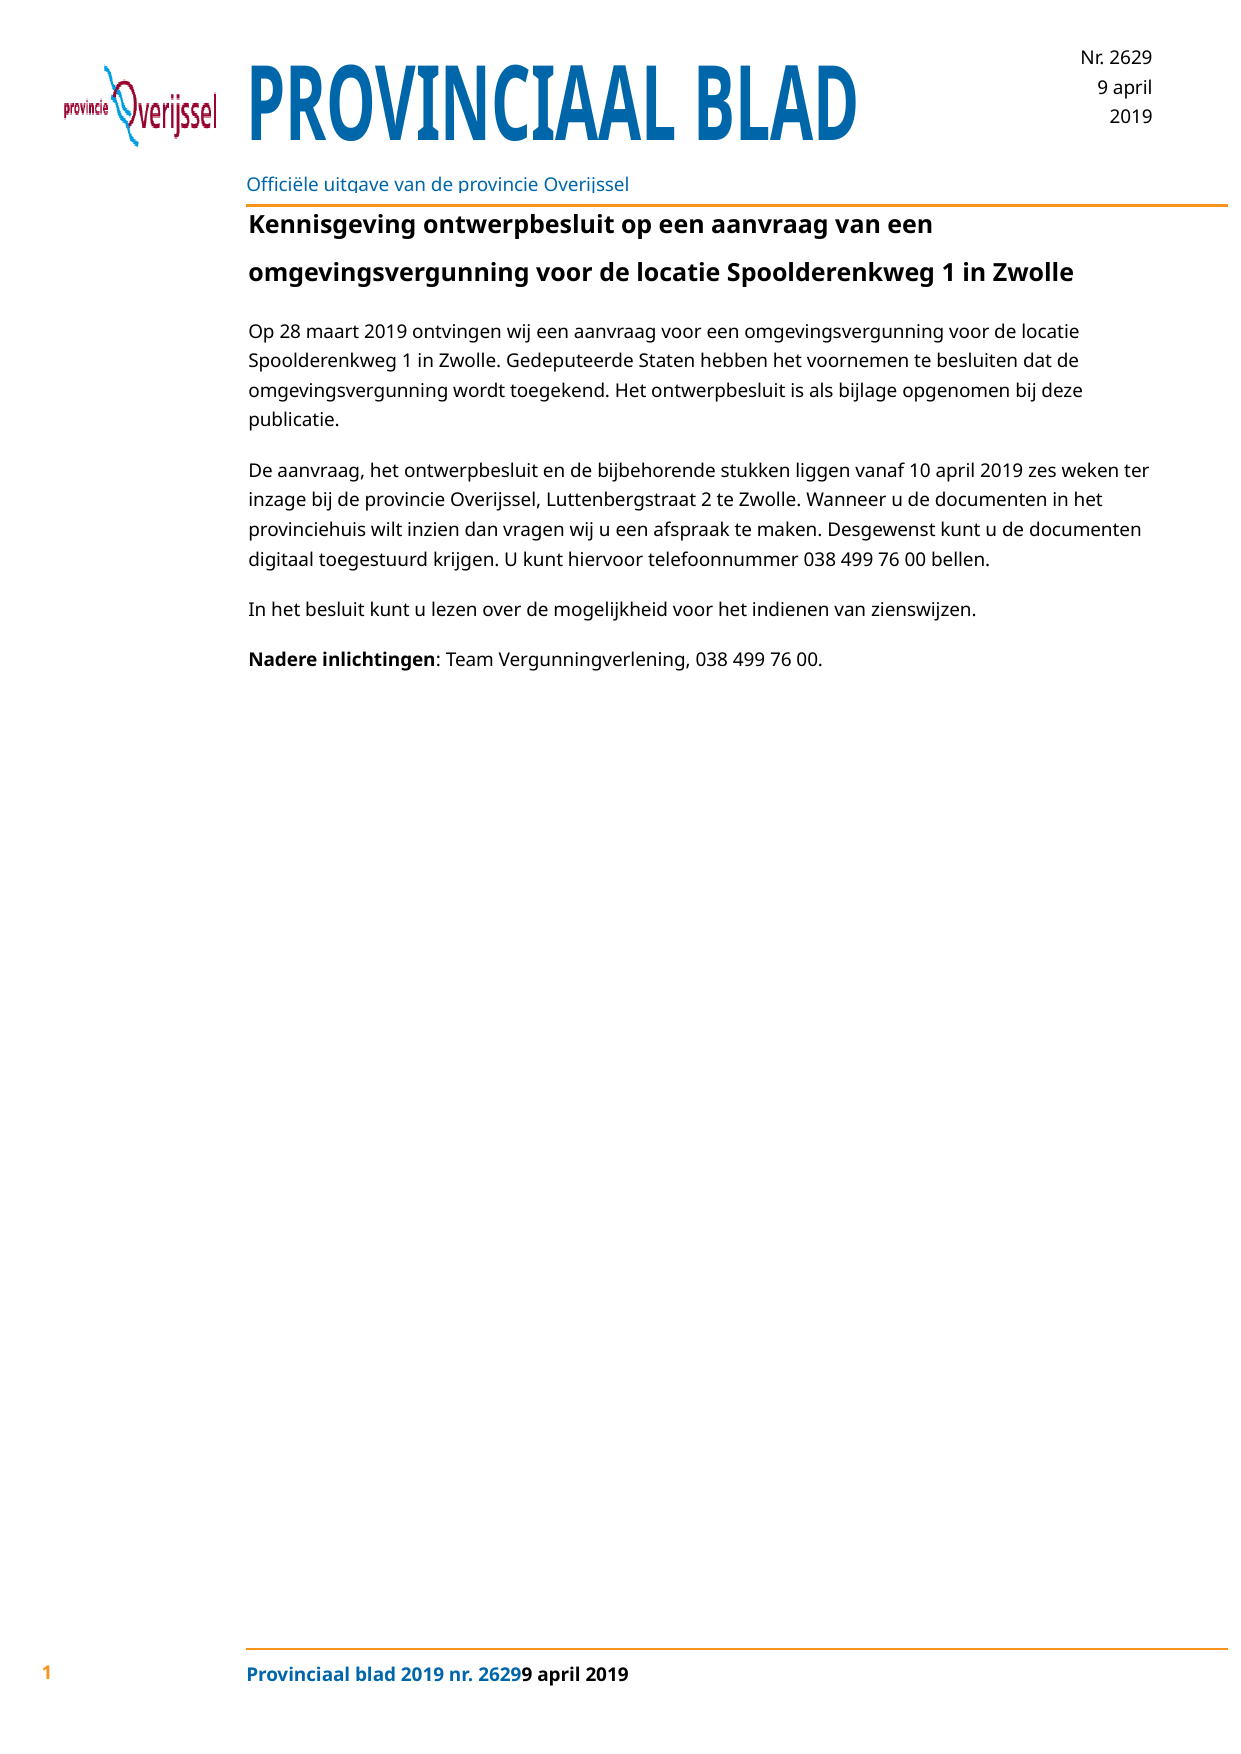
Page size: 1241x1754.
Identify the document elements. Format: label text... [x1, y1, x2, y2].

text De aanvraag, het ontwerpbesluit en de bijbehorende stukken liggen vanaf 10 april 2019 zes weken ter inzage bij de provincie Overijssel, Luttenbergstraat 2 te Zwolle. Wanneer u de documenten in het provinciehuis wilt inzien dan vragen wij u een afspraak te maken. Desgewenst kunt u de documenten digitaal toegestuurd krijgen. U kunt hiervoor telefoonnummer 038 499 76 00 bellen. [248, 457, 1152, 572]
text Kennisgeving ontwerpbesluit op een aanvraag van een omgevingsvergunning voor de locatie Spoolderenkweg 1 in Zwolle [248, 207, 1152, 288]
text In het besluit kunt u lezen over de mogelijkheid voor het indienen van zienswijzen. [248, 596, 1152, 622]
text Op 28 maart 2019 ontvingen wij een aanvraag voor een omgevingsvergunning voor de locatie Spoolderenkweg 1 in Zwolle. Gedeputeerde Staten hebben het voornemen te besluiten dat de omgevingsvergunning wordt toegekend. Het ontwerpbesluit is als bijlage opgenomen bij deze publicatie. [248, 318, 1152, 432]
picture [41, 47, 231, 172]
text Nadere inlichtingen: Team Vergunningverlening, 038 499 76 00. [248, 647, 1152, 672]
